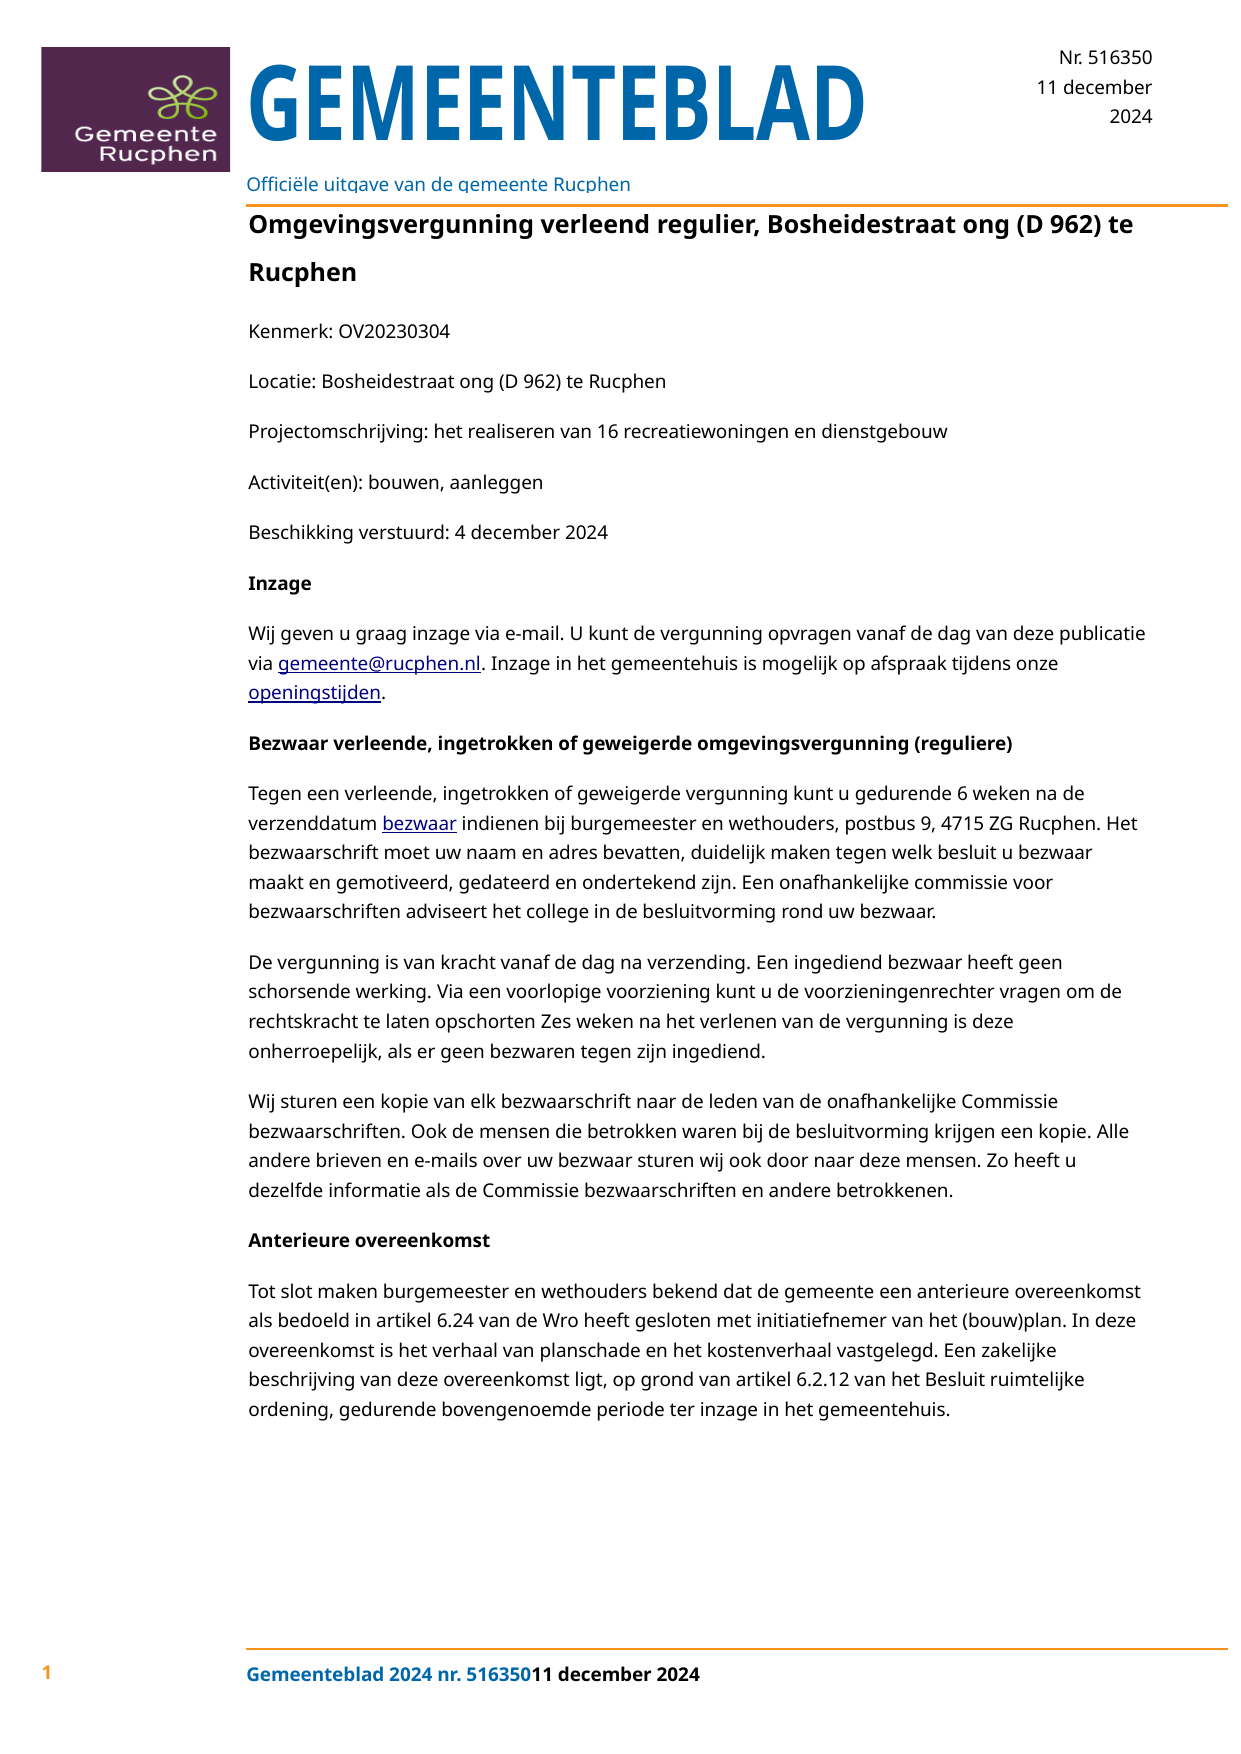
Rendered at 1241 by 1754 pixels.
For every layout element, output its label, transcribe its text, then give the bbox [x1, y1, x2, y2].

text Tegen een verleende, ingetrokken of geweigerde vergunning kunt u gedurende 6 weken na de verzenddatum bezwaar indienen bij burgemeester en wethouders, postbus 9, 4715 ZG Rucphen. Het bezwaarschrift moet uw naam en adres bevatten, duidelijk maken tegen welk besluit u bezwaar maakt en gemotiveerd, gedateerd en ondertekend zijn. Een onafhankelijke commissie voor bezwaarschriften adviseert het college in de besluitvorming rond uw bezwaar. [248, 780, 1152, 924]
text Locatie: Bosheidestraat ong (D 962) te Rucphen [248, 368, 1152, 394]
text Tot slot maken burgemeester en wethouders bekend dat de gemeente een anterieure overeenkomst als bedoeld in artikel 6.24 van de Wro heeft gesloten met initiatiefnemer van het (bouw)plan. In deze overeenkomst is het verhaal van planschade en het kostenverhaal vastgelegd. Een zakelijke beschrijving van deze overeenkomst ligt, op grond van artikel 6.2.12 van het Besluit ruimtelijke ordening, gedurende bovengenoemde periode ter inzage in het gemeentehuis. [248, 1278, 1152, 1422]
text Projectomschrijving: het realiseren van 16 recreatiewoningen en dienstgebouw [248, 419, 1152, 444]
text Bezwaar verleende, ingetrokken of geweigerde omgevingsvergunning (reguliere) [248, 730, 1152, 756]
text Kenmerk: OV20230304 [248, 318, 1152, 344]
picture [41, 47, 231, 172]
text Inzage [248, 570, 1152, 596]
text Wij sturen een kopie van elk bezwaarschrift naar de leden van de onafhankelijke Commissie bezwaarschriften. Ook de mensen die betrokken waren bij de besluitvorming krijgen een kopie. Alle andere brieven en e-mails over uw bezwaar sturen wij ook door naar deze mensen. Zo heeft u dezelfde informatie als de Commissie bezwaarschriften en andere betrokkenen. [248, 1088, 1152, 1203]
text Omgevingsvergunning verleend regulier, Bosheidestraat ong (D 962) te Rucphen [248, 207, 1152, 288]
text De vergunning is van kracht vanaf de dag na verzending. Een ingediend bezwaar heeft geen schorsende werking. Via een voorlopige voorziening kunt u de voorzieningenrechter vragen om de rechtskracht te laten opschorten Zes weken na het verlenen van de vergunning is deze onherroepelijk, als er geen bezwaren tegen zijn ingediend. [248, 949, 1152, 1064]
text Anterieure overeenkomst [248, 1227, 1152, 1253]
text Wij geven u graag inzage via e-mail. U kunt de vergunning opvragen vanaf de dag van deze publicatie via gemeente@rucphen.nl. Inzage in het gemeentehuis is mogelijk op afspraak tijdens onze openingstijden. [248, 620, 1152, 705]
text Beschikking verstuurd: 4 december 2024 [248, 519, 1152, 545]
text Activiteit(en): bouwen, aanleggen [248, 469, 1152, 495]
